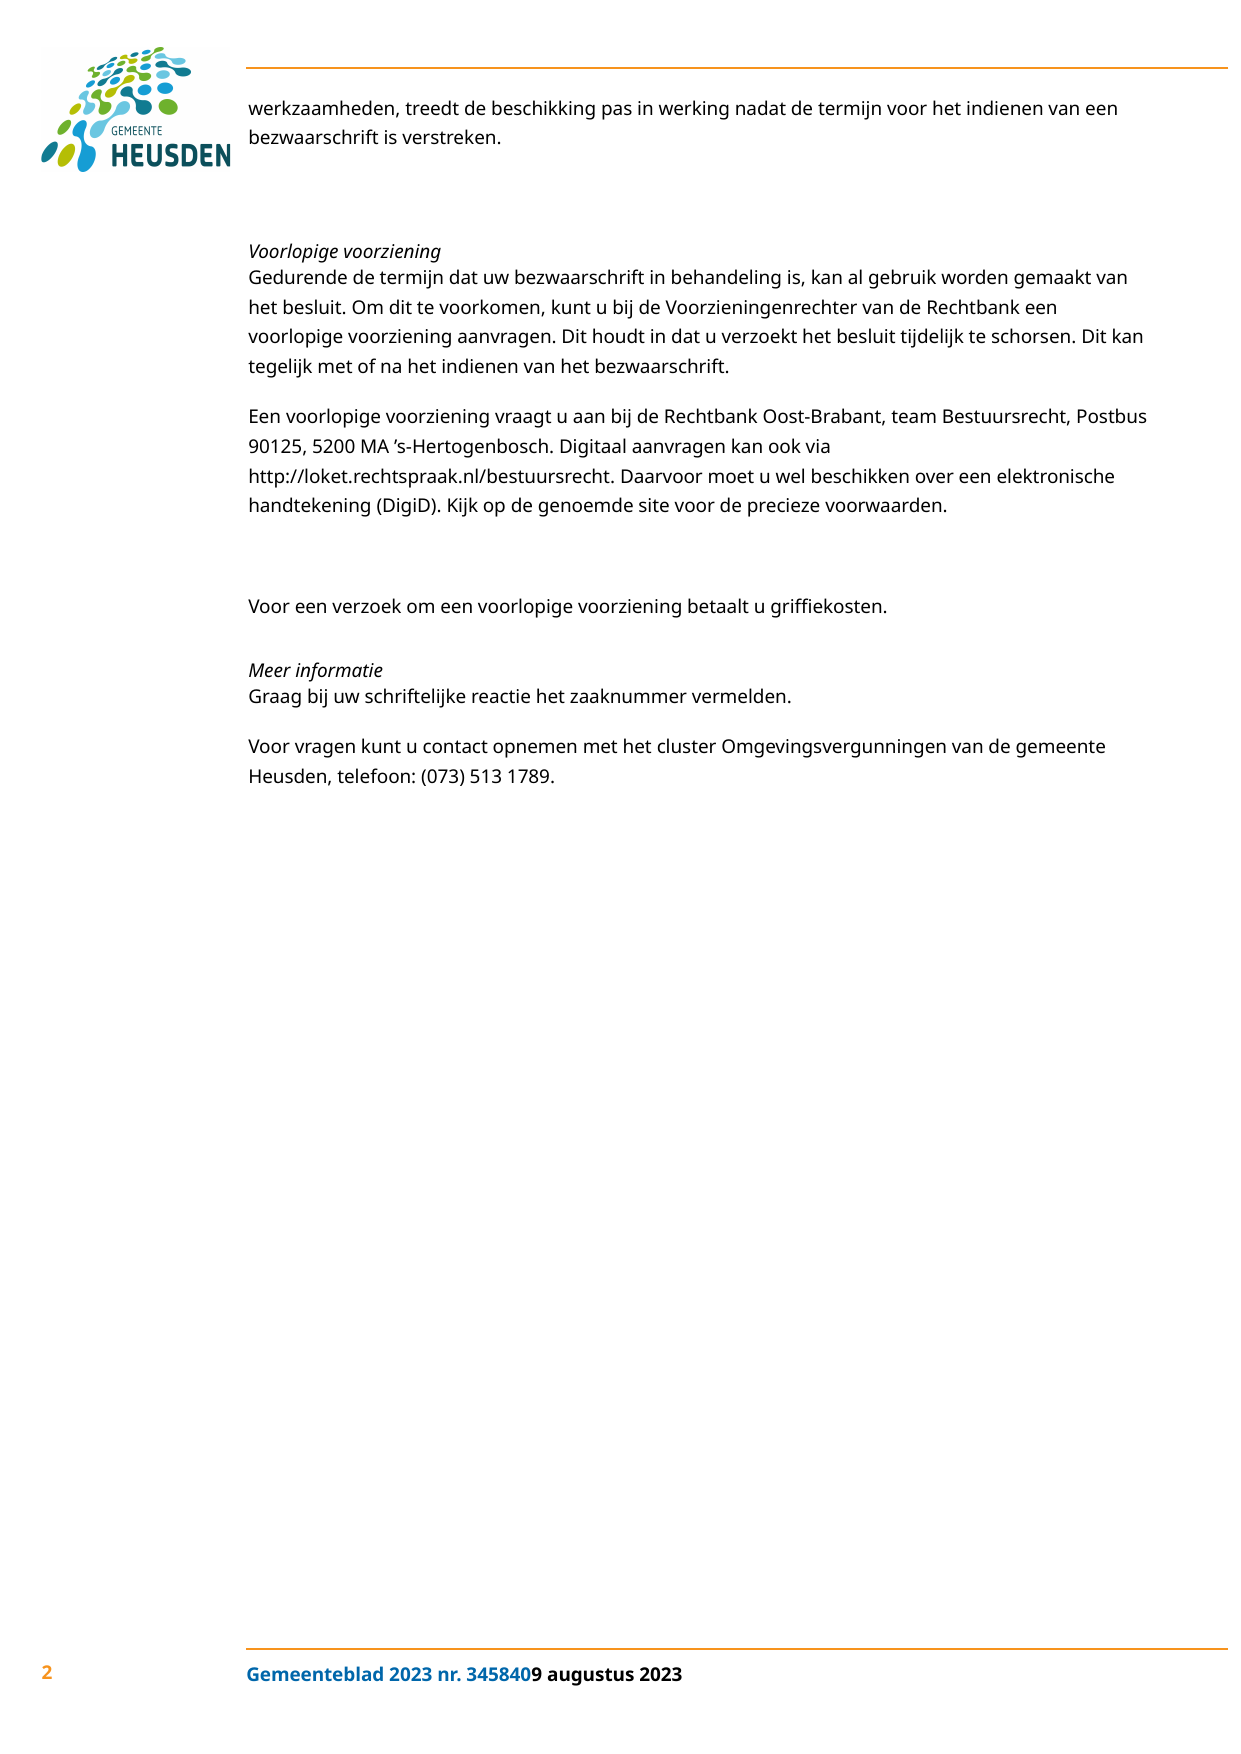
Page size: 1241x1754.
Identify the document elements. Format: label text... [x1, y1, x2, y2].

text Meer informatie [248, 657, 1152, 683]
text Graag bij uw schriftelijke reactie het zaaknummer vermelden. [248, 683, 1152, 709]
text werkzaamheden, treedt de beschikking pas in werking nadat de termijn voor het indienen van een bezwaarschrift is verstreken. [248, 95, 1152, 150]
text Voor een verzoek om een voorlopige voorziening betaalt u griffiekosten. [248, 593, 1152, 619]
text Een voorlopige voorziening vraagt u aan bij de Rechtbank Oost-Brabant, team Bestuursrecht, Postbus 90125, 5200 MA ’s-Hertogenbosch. Digitaal aanvragen kan ook via http://loket.rechtspraak.nl/bestuursrecht. Daarvoor moet u wel beschikken over een elektronische handtekening (DigiD). Kijk op de genoemde site voor de precieze voorwaarden. [248, 404, 1152, 518]
text Voorlopige voorziening [248, 239, 1152, 264]
text Gedurende de termijn dat uw bezwaarschrift in behandeling is, kan al gebruik worden gemaakt van het besluit. Om dit te voorkomen, kunt u bij de Voorzieningenrechter van de Rechtbank een voorlopige voorziening aanvragen. Dit houdt in dat u verzoekt het besluit tijdelijk te schorsen. Dit kan tegelijk met of na het indienen van het bezwaarschrift. [248, 264, 1152, 379]
picture [41, 47, 231, 172]
text Voor vragen kunt u contact opnemen met het cluster Omgevingsvergunningen van de gemeente Heusden, telefoon: (073) 513 1789. [248, 733, 1152, 789]
